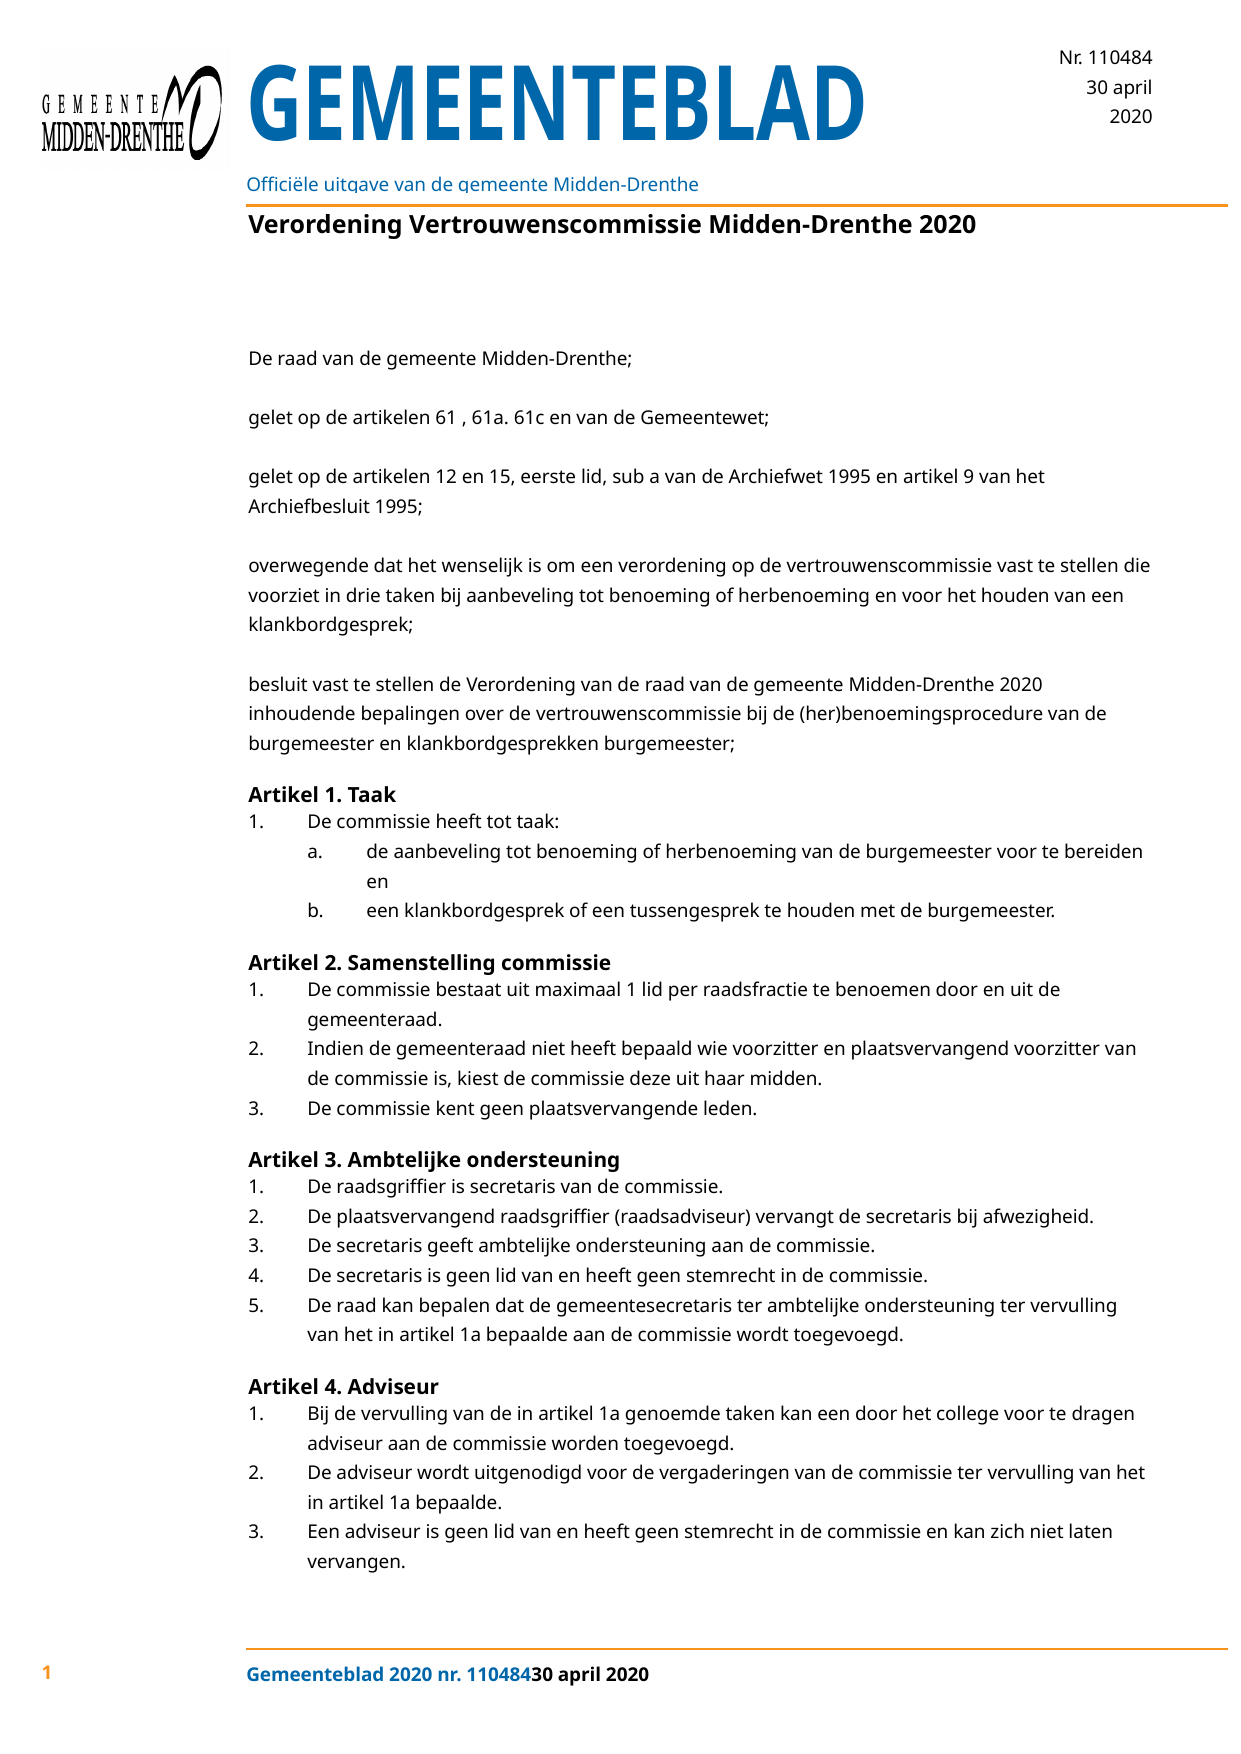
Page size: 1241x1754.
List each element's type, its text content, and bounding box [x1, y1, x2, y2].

list De raadsgriffier is secretaris van de commissie. [248, 1173, 1152, 1199]
text Artikel 2. Samenstelling commissie [248, 948, 1152, 976]
text De raad van de gemeente Midden-Drenthe; [248, 345, 1152, 371]
list De secretaris is geen lid van en heeft geen stemrecht in de commissie. [248, 1262, 1152, 1288]
list Indien de gemeenteraad niet heeft bepaald wie voorzitter en plaatsvervangend voorzitter van de commissie is, kiest de commissie deze uit haar midden. [248, 1036, 1152, 1091]
list De raad kan bepalen dat de gemeentesecretaris ter ambtelijke ondersteuning ter vervulling van het in artikel 1a bepaalde aan de commissie wordt toegevoegd. [248, 1292, 1152, 1347]
list een klankbordgesprek of een tussengesprek te houden met de burgemeester. [307, 897, 1152, 923]
text overwegende dat het wenselijk is om een verordening op de vertrouwenscommissie vast te stellen die voorziet in drie taken bij aanbeveling tot benoeming of herbenoeming en voor het houden van een klankbordgesprek; [248, 552, 1152, 637]
text besluit vast te stellen de Verordening van de raad van de gemeente Midden-Drenthe 2020 inhoudende bepalingen over de vertrouwenscommissie bij de (her)benoemingsprocedure van de burgemeester en klankbordgesprekken burgemeester; [248, 671, 1152, 756]
list De secretaris geeft ambtelijke ondersteuning aan de commissie. [248, 1233, 1152, 1258]
text gelet op de artikelen 61 , 61a. 61c en van de Gemeentewet; [248, 404, 1152, 430]
list De commissie kent geen plaatsvervangende leden. [248, 1095, 1152, 1120]
list De commissie bestaat uit maximaal 1 lid per raadsfractie te benoemen door en uit de gemeenteraad. [248, 976, 1152, 1032]
list De adviseur wordt uitgenodigd voor de vergaderingen van de commissie ter vervulling van het in artikel 1a bepaalde. [248, 1459, 1152, 1515]
list Een adviseur is geen lid van en heeft geen stemrecht in de commissie en kan zich niet laten vervangen. [248, 1519, 1152, 1574]
list de aanbeveling tot benoeming of herbenoeming van de burgemeester voor te bereiden en [307, 838, 1152, 894]
picture [41, 47, 231, 172]
text Verordening Vertrouwenscommissie Midden-Drenthe 2020 [248, 207, 1152, 241]
list De plaatsvervangend raadsgriffier (raadsadviseur) vervangt de secretaris bij afwezigheid. [248, 1203, 1152, 1229]
list Bij de vervulling van de in artikel 1a genoemde taken kan een door het college voor te dragen adviseur aan de commissie worden toegevoegd. [248, 1400, 1152, 1456]
text Artikel 4. Adviseur [248, 1372, 1152, 1400]
text gelet op de artikelen 12 en 15, eerste lid, sub a van de Archiefwet 1995 en artikel 9 van het Archiefbesluit 1995; [248, 464, 1152, 519]
list De commissie heeft tot taak: [248, 809, 1152, 834]
text Artikel 3. Ambtelijke ondersteuning [248, 1145, 1152, 1173]
text Artikel 1. Taak [248, 780, 1152, 809]
